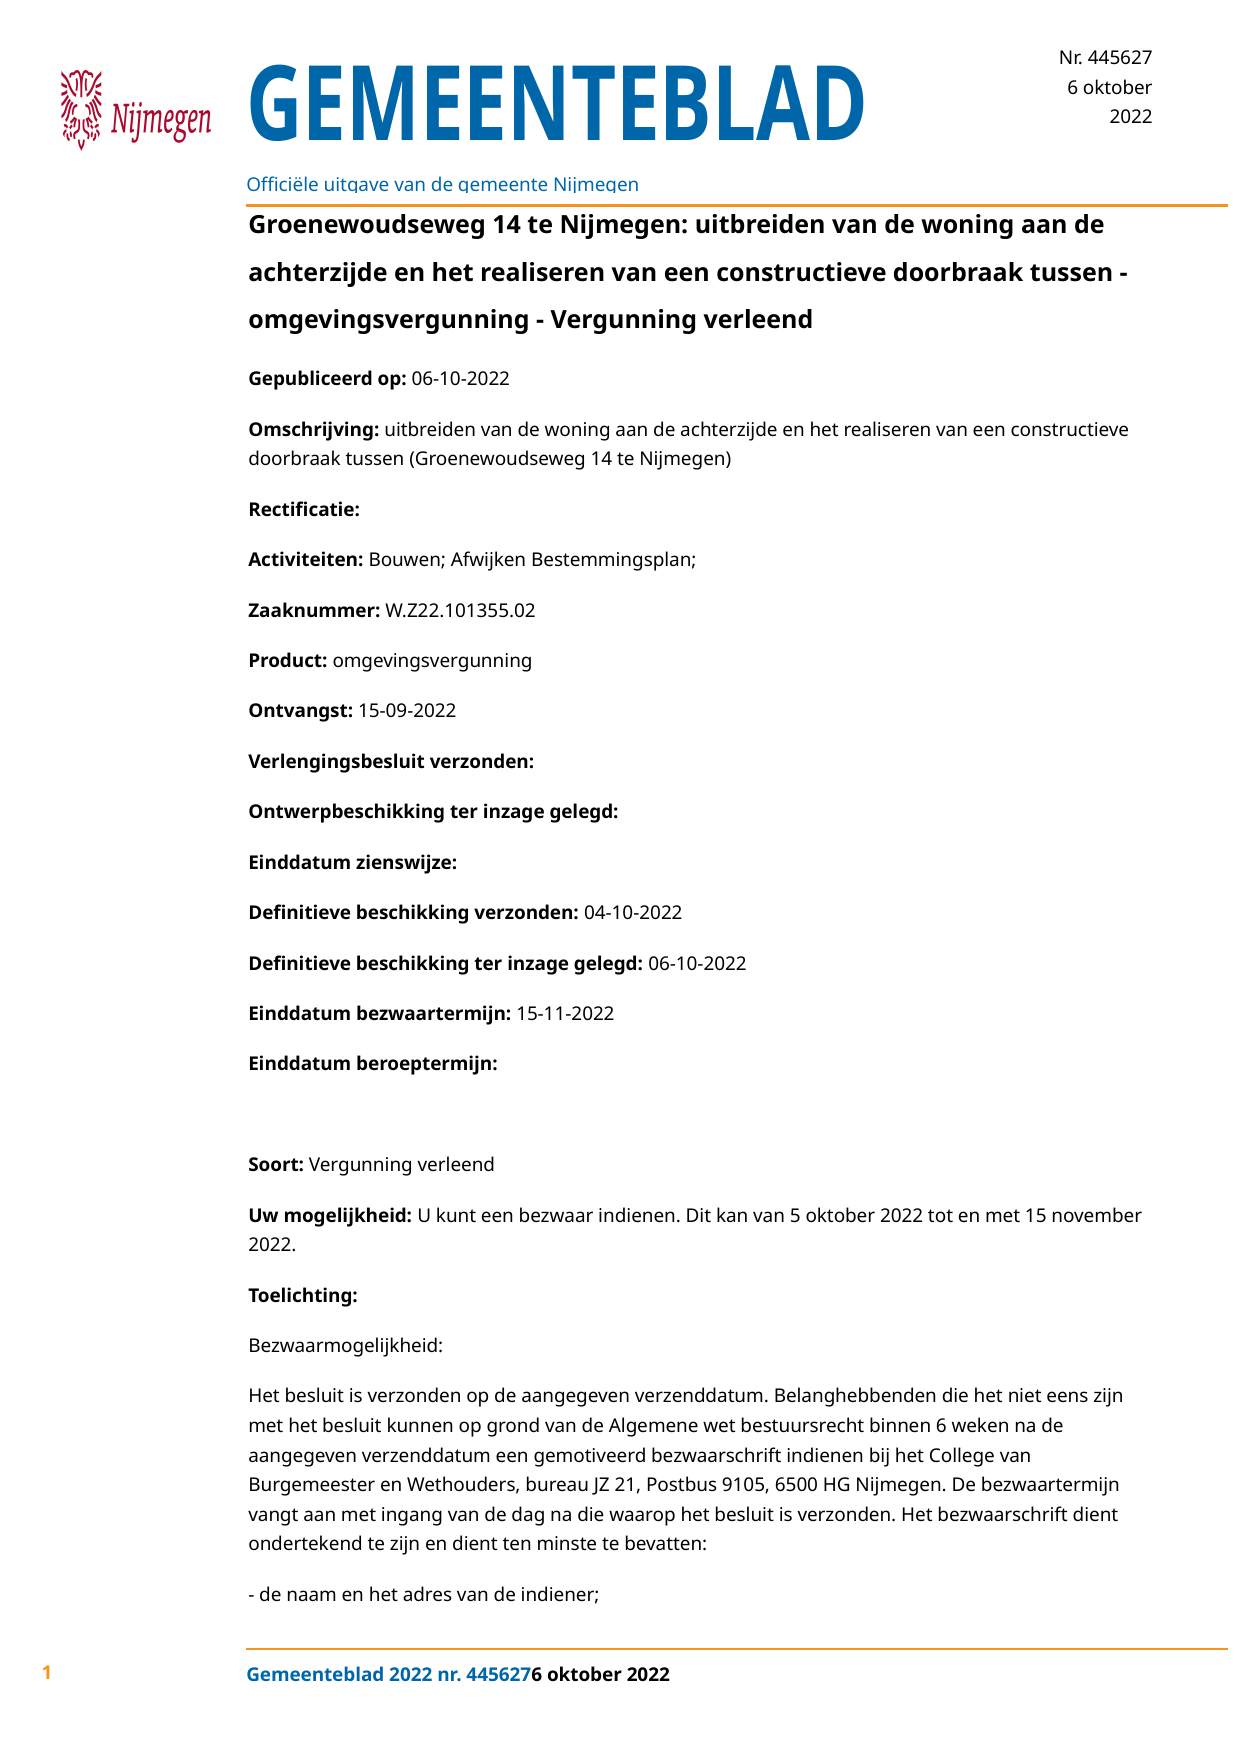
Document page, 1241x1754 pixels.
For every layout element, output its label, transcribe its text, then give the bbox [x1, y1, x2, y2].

text Activiteiten: Bouwen; Afwijken Bestemmingsplan; [248, 546, 1152, 572]
text Ontwerpbeschikking ter inzage gelegd: [248, 798, 1152, 824]
text Rectificatie: [248, 496, 1152, 522]
text Einddatum bezwaartermijn: 15-11-2022 [248, 1000, 1152, 1026]
text Product: omgevingsvergunning [248, 647, 1152, 673]
text Gepubliceerd op: 06-10-2022 [248, 366, 1152, 391]
text Verlengingsbesluit verzonden: [248, 748, 1152, 774]
text Ontvangst: 15-09-2022 [248, 698, 1152, 723]
text Toelichting: [248, 1282, 1152, 1307]
text Soort: Vergunning verleend [248, 1151, 1152, 1177]
text Einddatum beroeptermijn: [248, 1051, 1152, 1076]
text Uw mogelijkheid: U kunt een bezwaar indienen. Dit kan van 5 oktober 2022 tot en met 15 november 2022. [248, 1202, 1152, 1257]
text Zaaknummer: W.Z22.101355.02 [248, 597, 1152, 622]
picture [41, 47, 231, 172]
text Definitieve beschikking ter inzage gelegd: 06-10-2022 [248, 950, 1152, 975]
text Definitieve beschikking verzonden: 04-10-2022 [248, 899, 1152, 925]
text Omschrijving: uitbreiden van de woning aan de achterzijde en het realiseren van een constructieve doorbraak tussen (Groenewoudseweg 14 te Nijmegen) [248, 416, 1152, 471]
text Groenewoudseweg 14 te Nijmegen: uitbreiden van de woning aan de achterzijde en het realiseren van een constructieve doorbraak tussen - omgevingsvergunning - Vergunning verleend [248, 207, 1152, 336]
text Einddatum zienswijze: [248, 849, 1152, 874]
text Bezwaarmogelijkheid: [248, 1332, 1152, 1358]
text Het besluit is verzonden op de aangegeven verzenddatum. Belanghebbenden die het niet eens zijn met het besluit kunnen op grond van de Algemene wet bestuursrecht binnen 6 weken na de aangegeven verzenddatum een gemotiveerd bezwaarschrift indienen bij het College van Burgemeester en Wethouders, bureau JZ 21, Postbus 9105, 6500 HG Nijmegen. De bezwaartermijn vangt aan met ingang van de dag na die waarop het besluit is verzonden. Het bezwaarschrift dient ondertekend te zijn en dient ten minste te bevatten: [248, 1383, 1152, 1556]
text - de naam en het adres van de indiener; [248, 1581, 1152, 1607]
